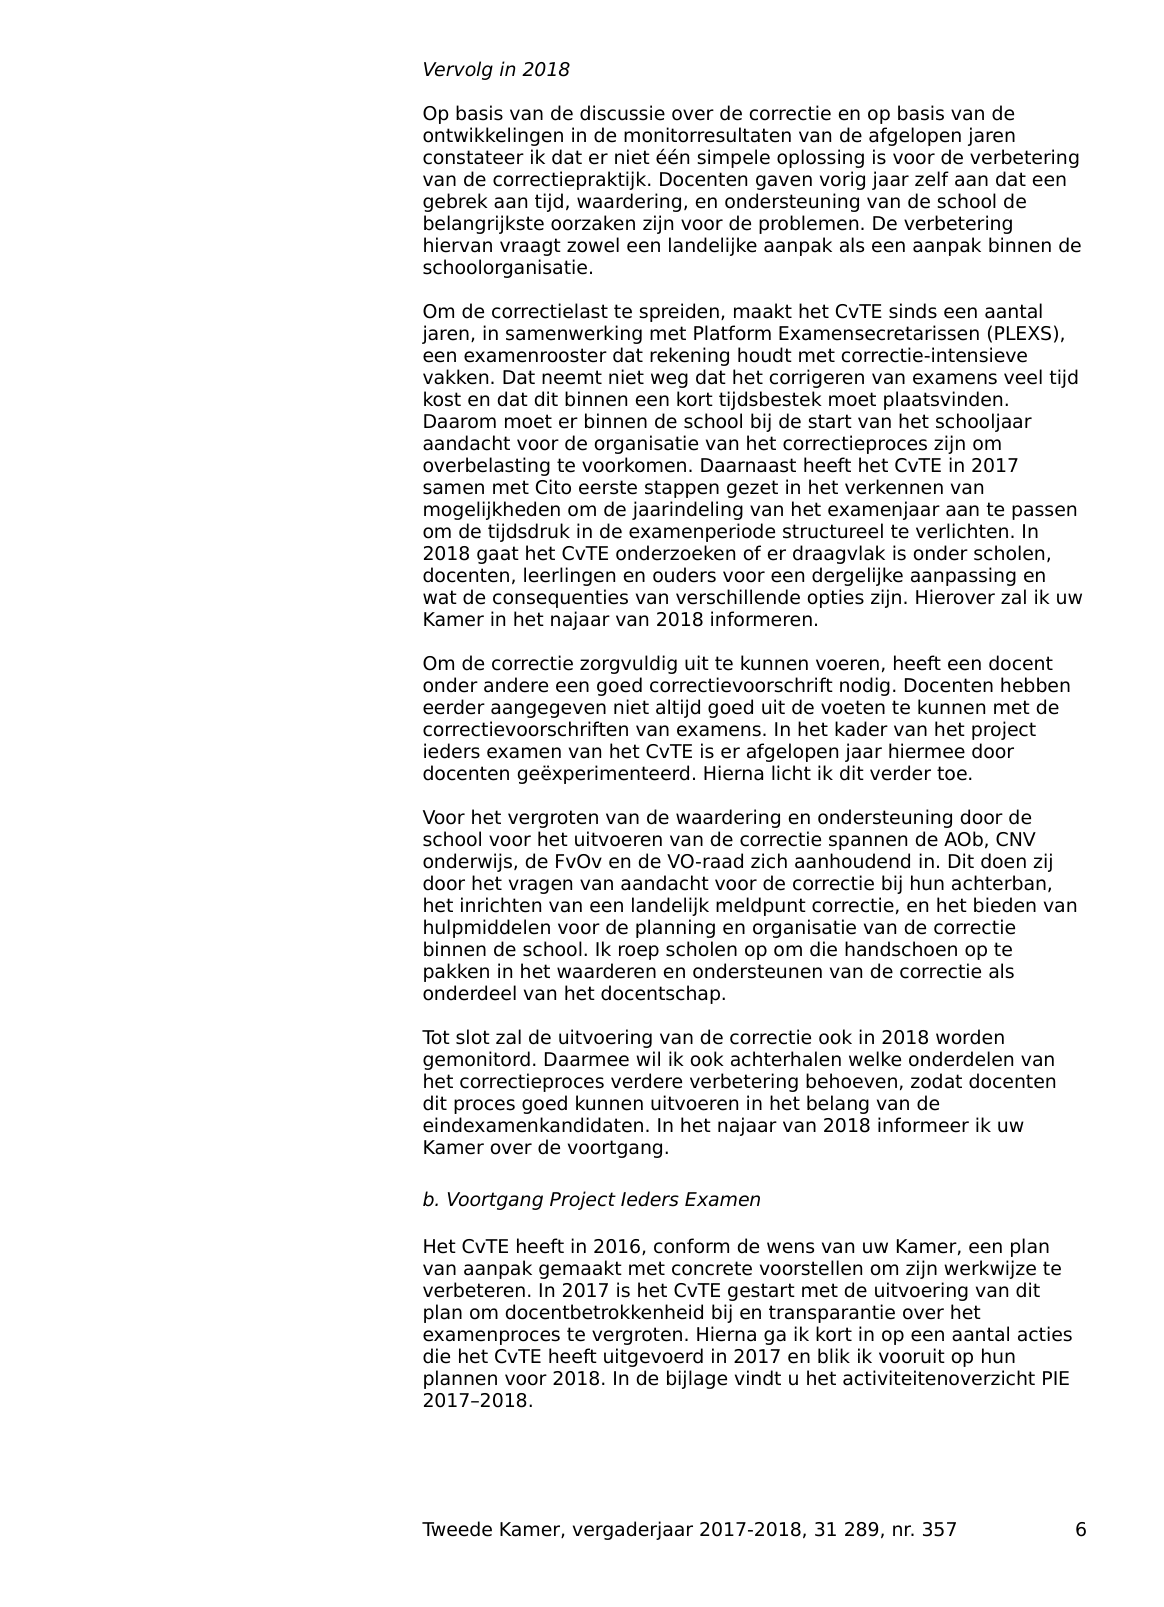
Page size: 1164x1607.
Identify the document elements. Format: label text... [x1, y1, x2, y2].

text Voor het vergroten van de waardering en ondersteuning door de school voor het uitvoeren van de correctie spannen de AOb, CNV onderwijs, de FvOv en de VO-raad zich aanhoudend in. Dit doen zij door het vragen van aandacht voor de correctie bij hun achterban, het inrichten van een landelijk meldpunt correctie, en het bieden van hulpmiddelen voor de planning en organisatie van de correctie binnen de school. Ik roep scholen op om die handschoen op te pakken in het waarderen en ondersteunen van de correctie als onderdeel van het docentschap. [422, 807, 1087, 1005]
text Om de correctie zorgvuldig uit te kunnen voeren, heeft een docent onder andere een goed correctievoorschrift nodig. Docenten hebben eerder aangegeven niet altijd goed uit de voeten te kunnen met de correctievoorschriften van examens. In het kader van het project ieders examen van het CvTE is er afgelopen jaar hiermee door docenten geëxperimenteerd. Hierna licht ik dit verder toe. [422, 653, 1087, 785]
subtitle b. Voortgang Project Ieders Examen [422, 1189, 1087, 1211]
text Op basis van de discussie over de correctie en op basis van de ontwikkelingen in de monitorresultaten van de afgelopen jaren constateer ik dat er niet één simpele oplossing is voor de verbetering van de correctiepraktijk. Docenten gaven vorig jaar zelf aan dat een gebrek aan tijd, waardering, en ondersteuning van de school de belangrijkste oorzaken zijn voor de problemen. De verbetering hiervan vraagt zowel een landelijke aanpak als een aanpak binnen de schoolorganisatie. [422, 103, 1087, 279]
text Het CvTE heeft in 2016, conform de wens van uw Kamer, een plan van aanpak gemaakt met concrete voorstellen om zijn werkwijze te verbeteren. In 2017 is het CvTE gestart met de uitvoering van dit plan om docentbetrokkenheid bij en transparantie over het examenproces te vergroten. Hierna ga ik kort in op een aantal acties die het CvTE heeft uitgevoerd in 2017 en blik ik vooruit op hun plannen voor 2018. In de bijlage vindt u het activiteitenoverzicht PIE 2017–2018. [422, 1236, 1087, 1412]
subtitle Vervolg in 2018 [422, 59, 1087, 81]
text Tot slot zal de uitvoering van de correctie ook in 2018 worden gemonitord. Daarmee wil ik ook achterhalen welke onderdelen van het correctieproces verdere verbetering behoeven, zodat docenten dit proces goed kunnen uitvoeren in het belang van de eindexamenkandidaten. In het najaar van 2018 informeer ik uw Kamer over de voortgang. [422, 1027, 1087, 1159]
text Om de correctielast te spreiden, maakt het CvTE sinds een aantal jaren, in samenwerking met Platform Examensecretarissen (PLEXS), een examenrooster dat rekening houdt met correctie-intensieve vakken. Dat neemt niet weg dat het corrigeren van examens veel tijd kost en dat dit binnen een kort tijdsbestek moet plaatsvinden. Daarom moet er binnen de school bij de start van het schooljaar aandacht voor de organisatie van het correctieproces zijn om overbelasting te voorkomen. Daarnaast heeft het CvTE in 2017 samen met Cito eerste stappen gezet in het verkennen van mogelijkheden om de jaarindeling van het examenjaar aan te passen om de tijdsdruk in de examenperiode structureel te verlichten. In 2018 gaat het CvTE onderzoeken of er draagvlak is onder scholen, docenten, leerlingen en ouders voor een dergelijke aanpassing en wat de consequenties van verschillende opties zijn. Hierover zal ik uw Kamer in het najaar van 2018 informeren. [422, 301, 1087, 631]
